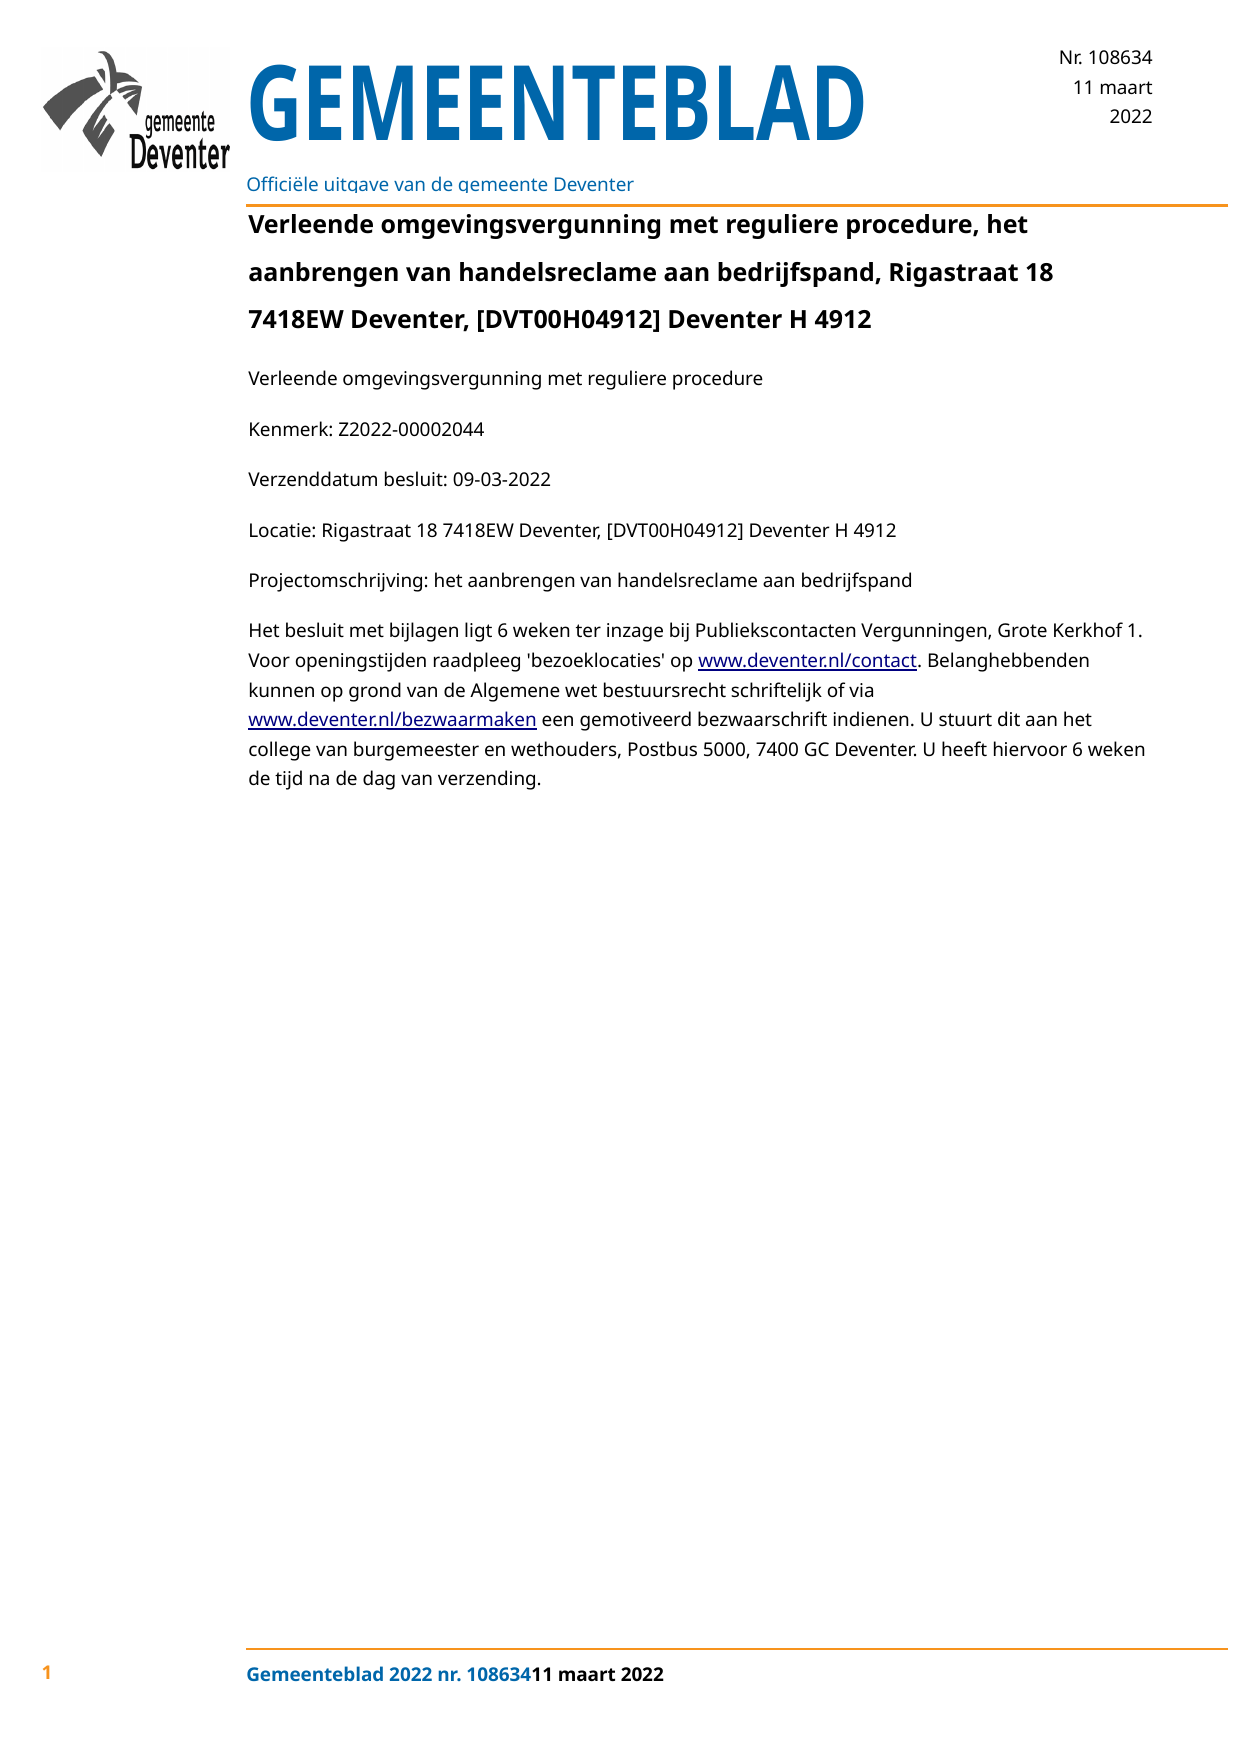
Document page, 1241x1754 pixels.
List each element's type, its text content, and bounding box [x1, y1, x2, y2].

text Het besluit met bijlagen ligt 6 weken ter inzage bij Publiekscontacten Vergunningen, Grote Kerkhof 1. Voor openingstijden raadpleeg 'bezoeklocaties' op www.deventer.nl/contact. Belanghebbenden kunnen op grond van de Algemene wet bestuursrecht schriftelijk of via www.deventer.nl/bezwaarmaken een gemotiveerd bezwaarschrift indienen. U stuurt dit aan het college van burgemeester en wethouders, Postbus 5000, 7400 GC Deventer. U heeft hiervoor 6 weken de tijd na de dag van verzending. [248, 618, 1152, 791]
text Kenmerk: Z2022-00002044 [248, 416, 1152, 442]
text Verleende omgevingsvergunning met reguliere procedure, het aanbrengen van handelsreclame aan bedrijfspand, Rigastraat 18 7418EW Deventer, [DVT00H04912] Deventer H 4912 [248, 207, 1152, 336]
text Verleende omgevingsvergunning met reguliere procedure [248, 366, 1152, 391]
picture [41, 47, 231, 172]
text Projectomschrijving: het aanbrengen van handelsreclame aan bedrijfspand [248, 567, 1152, 593]
text Verzenddatum besluit: 09-03-2022 [248, 466, 1152, 492]
text Locatie: Rigastraat 18 7418EW Deventer, [DVT00H04912] Deventer H 4912 [248, 517, 1152, 542]
